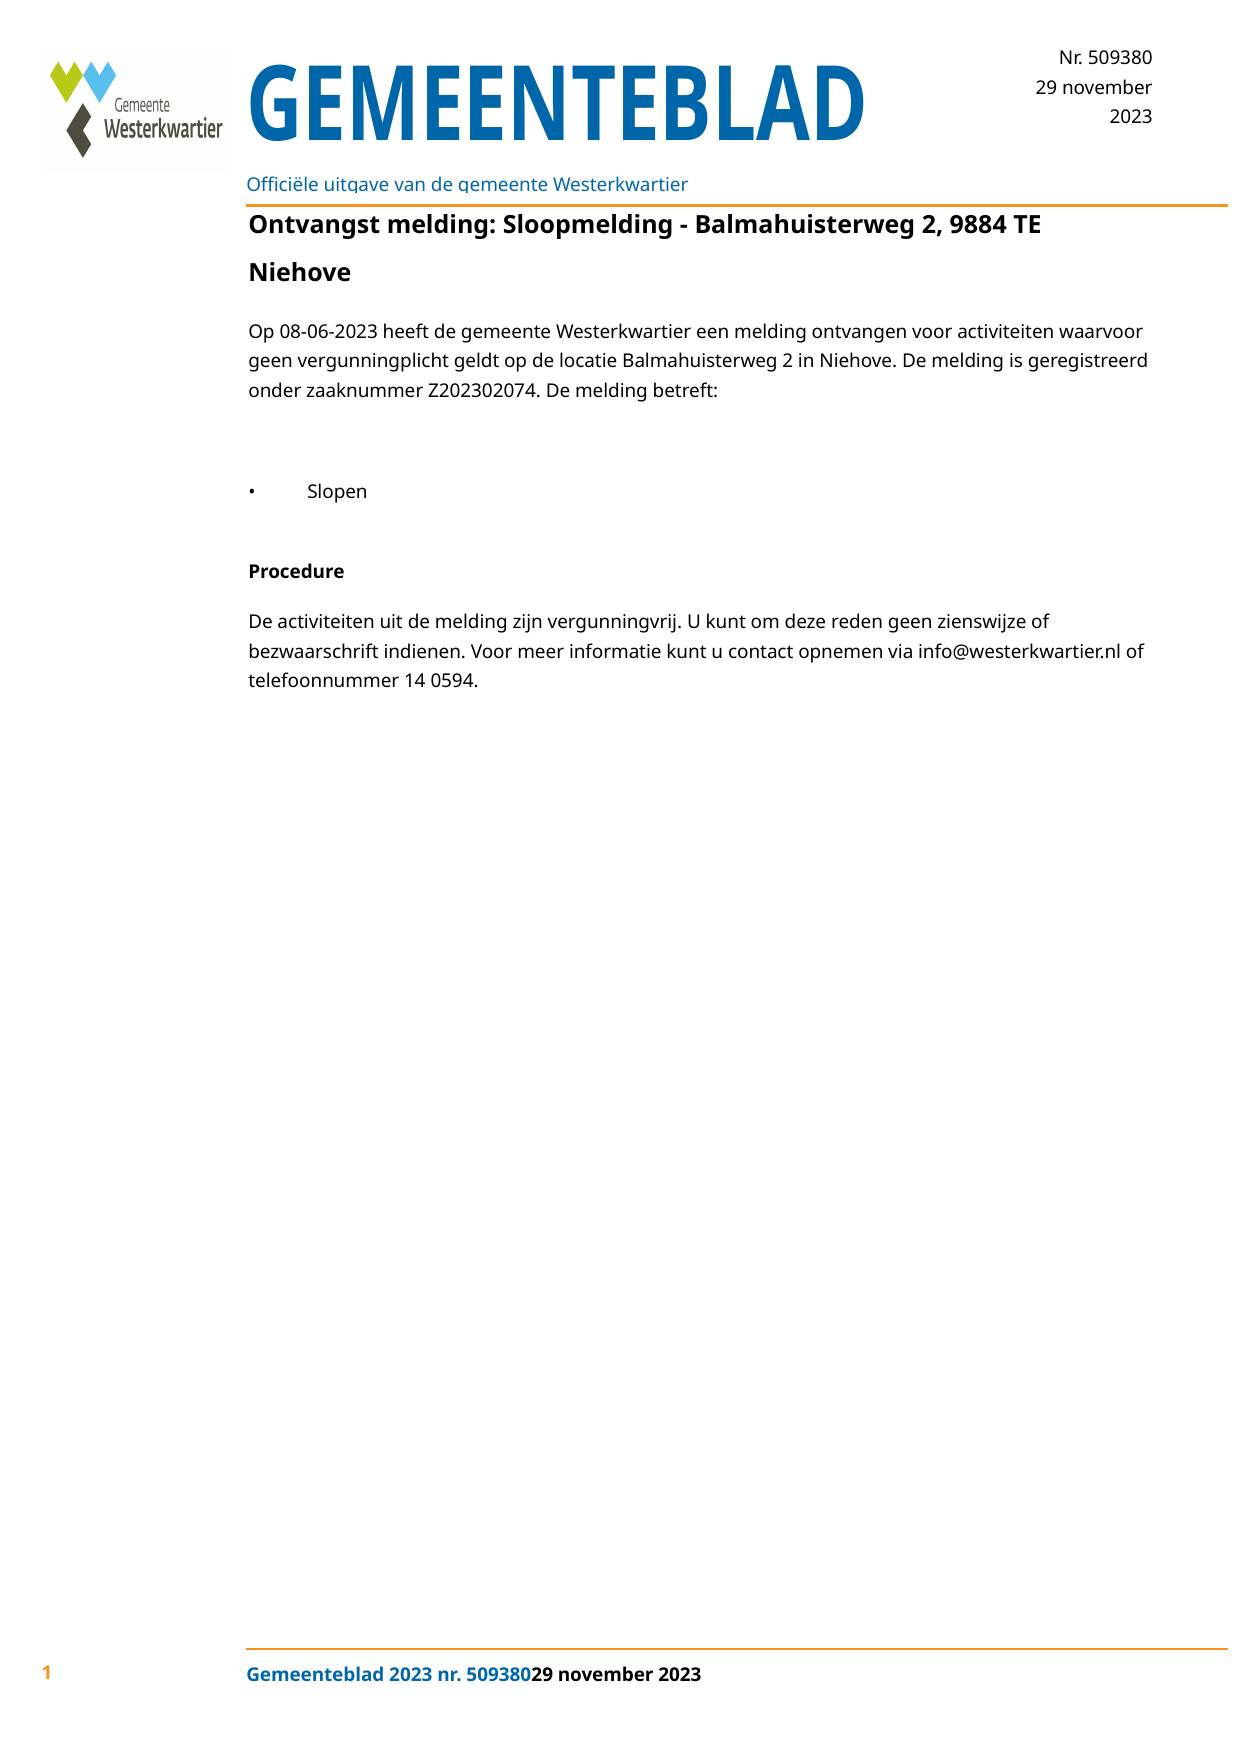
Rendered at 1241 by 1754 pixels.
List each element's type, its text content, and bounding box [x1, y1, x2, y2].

text De activiteiten uit de melding zijn vergunningvrij. U kunt om deze reden geen zienswijze of bezwaarschrift indienen. Voor meer informatie kunt u contact opnemen via info@westerkwartier.nl of telefoonnummer 14 0594. [248, 608, 1152, 693]
list Slopen [248, 478, 1152, 504]
picture [41, 47, 231, 172]
text Ontvangst melding: Sloopmelding - Balmahuisterweg 2, 9884 TE Niehove [248, 207, 1152, 288]
text Procedure [248, 558, 1152, 584]
text Op 08-06-2023 heeft de gemeente Westerkwartier een melding ontvangen voor activiteiten waarvoor geen vergunningplicht geldt op de locatie Balmahuisterweg 2 in Niehove. De melding is geregistreerd onder zaaknummer Z202302074. De melding betreft: [248, 318, 1152, 403]
